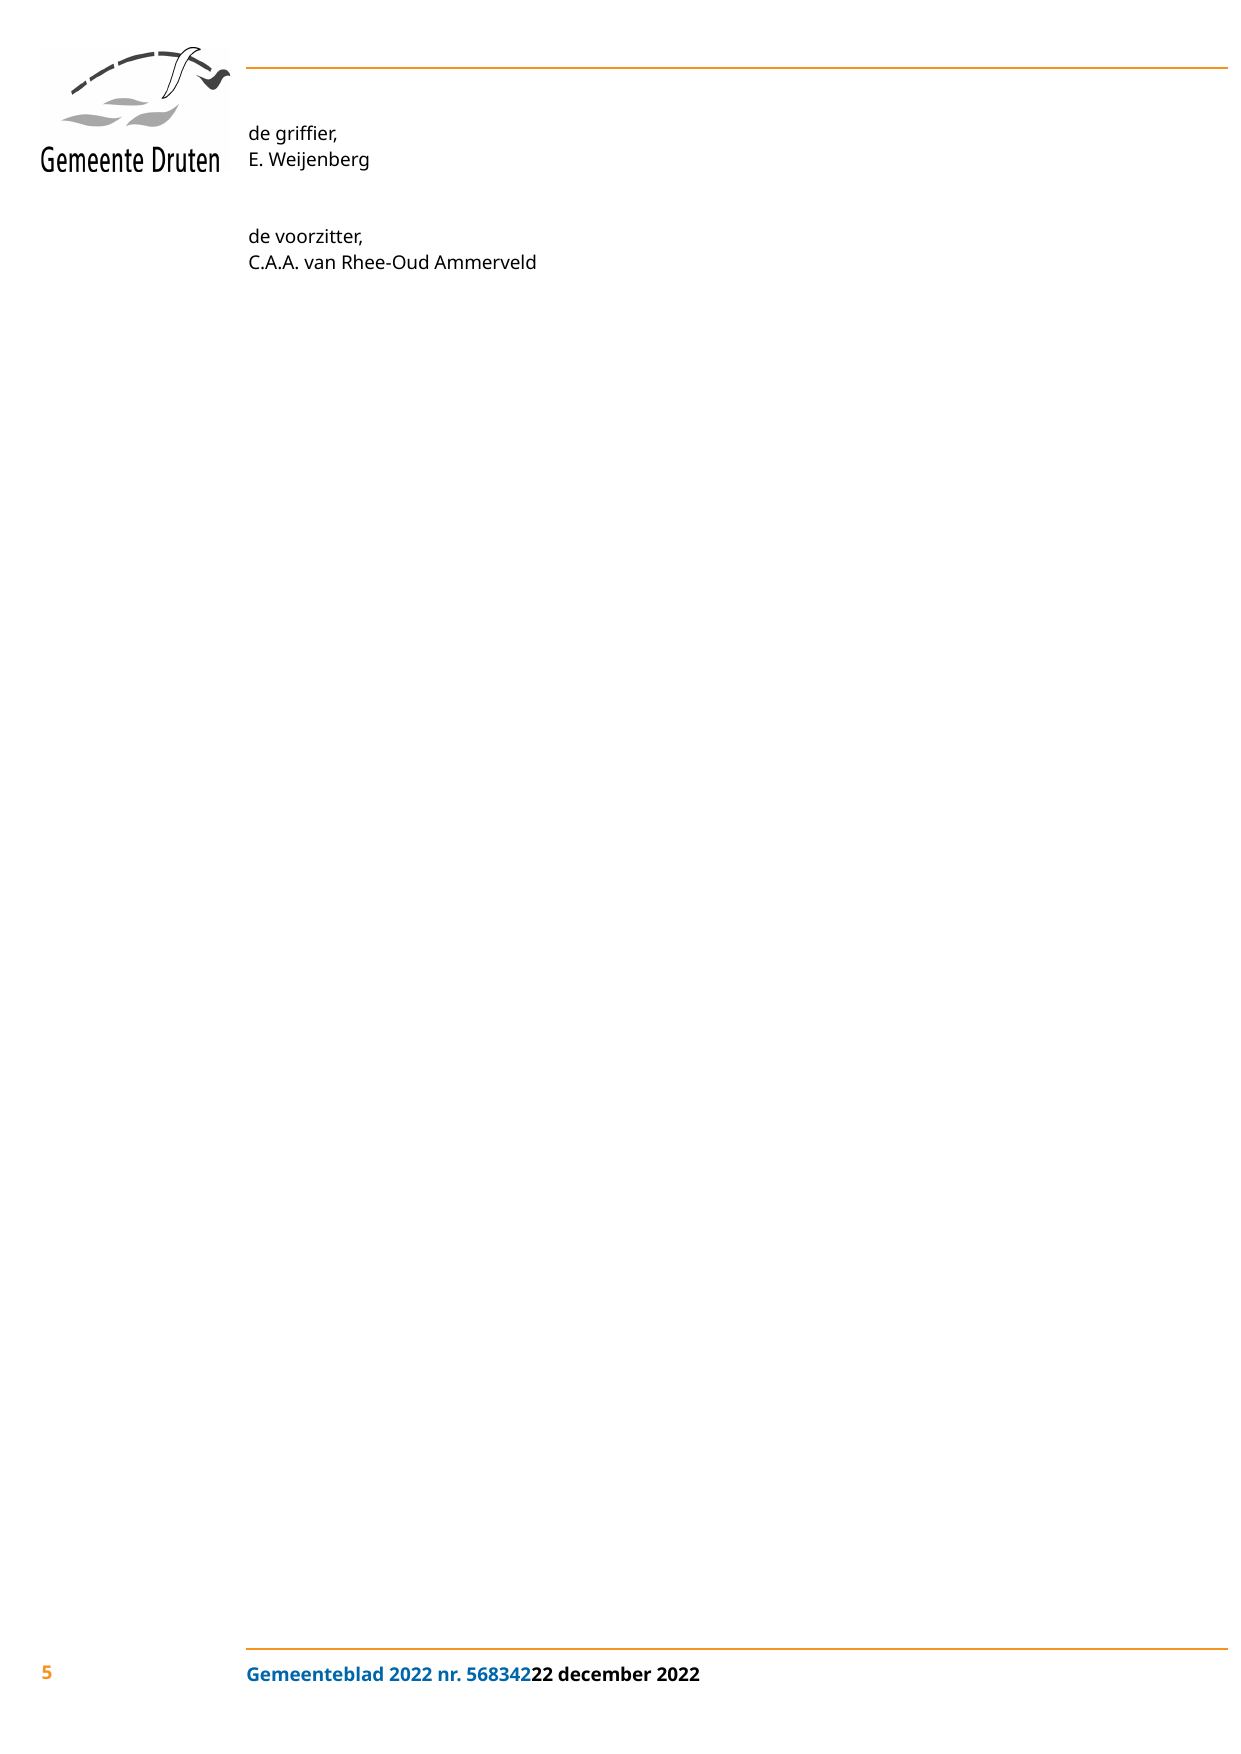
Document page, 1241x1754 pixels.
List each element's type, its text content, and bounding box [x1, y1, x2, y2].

text C.A.A. van Rhee-Oud Ammerveld [248, 249, 1152, 275]
text de voorzitter, [248, 223, 1152, 249]
text E. Weijenberg [248, 146, 1152, 172]
text de griffier, [248, 121, 1152, 146]
picture [41, 47, 231, 172]
